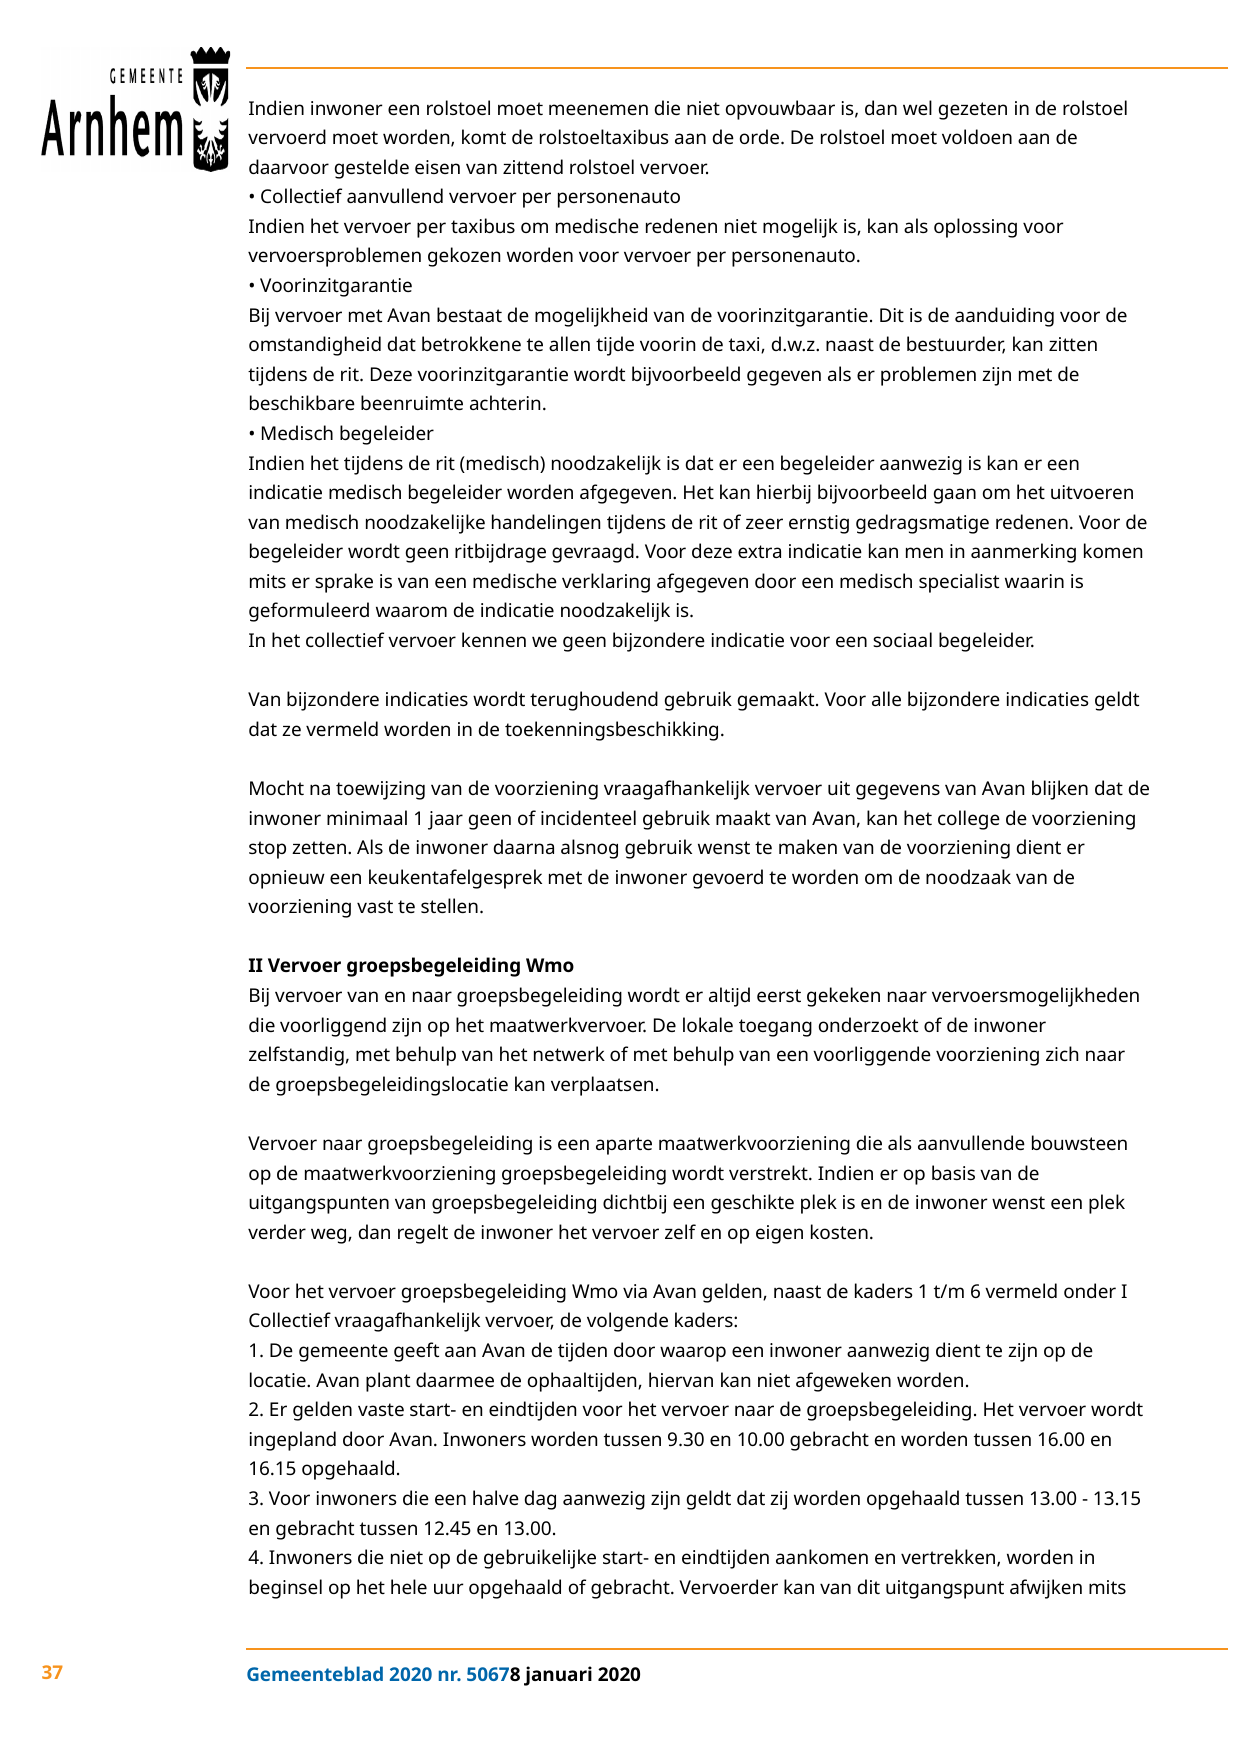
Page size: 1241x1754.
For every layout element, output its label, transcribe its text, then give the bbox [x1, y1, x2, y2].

text Indien het vervoer per taxibus om medische redenen niet mogelijk is, kan als oplossing voor vervoersproblemen gekozen worden voor vervoer per personenauto. [248, 213, 1152, 268]
text II Vervoer groepsbegeleiding Wmo [248, 953, 1152, 978]
text • Medisch begeleider [248, 420, 1152, 446]
text Mocht na toewijzing van de voorziening vraagafhankelijk vervoer uit gegevens van Avan blijken dat de inwoner minimaal 1 jaar geen of incidenteel gebruik maakt van Avan, kan het college de voorziening stop zetten. Als de inwoner daarna alsnog gebruik wenst te maken van de voorziening dient er opnieuw een keukentafelgesprek met de inwoner gevoerd te worden om de noodzaak van de voorziening vast te stellen. [248, 775, 1152, 919]
text Van bijzondere indicaties wordt terughoudend gebruik gemaakt. Voor alle bijzondere indicaties geldt dat ze vermeld worden in de toekenningsbeschikking. [248, 686, 1152, 742]
text 1. De gemeente geeft aan Avan de tijden door waarop een inwoner aanwezig dient te zijn op de locatie. Avan plant daarmee de ophaaltijden, hiervan kan niet afgeweken worden. [248, 1337, 1152, 1393]
text 4. Inwoners die niet op de gebruikelijke start- en eindtijden aankomen en vertrekken, worden in beginsel op het hele uur opgehaald of gebracht. Vervoerder kan van dit uitgangspunt afwijken mits [248, 1544, 1152, 1600]
text • Collectief aanvullend vervoer per personenauto [248, 183, 1152, 209]
text Bij vervoer van en naar groepsbegeleiding wordt er altijd eerst gekeken naar vervoersmogelijkheden die voorliggend zijn op het maatwerkvervoer. De lokale toegang onderzoekt of de inwoner zelfstandig, met behulp van het netwerk of met behulp van een voorliggende voorziening zich naar de groepsbegeleidingslocatie kan verplaatsen. [248, 982, 1152, 1097]
text 2. Er gelden vaste start- en eindtijden voor het vervoer naar de groepsbegeleiding. Het vervoer wordt ingepland door Avan. Inwoners worden tussen 9.30 en 10.00 gebracht en worden tussen 16.00 en 16.15 opgehaald. [248, 1396, 1152, 1481]
text Vervoer naar groepsbegeleiding is een aparte maatwerkvoorziening die als aanvullende bouwsteen op de maatwerkvoorziening groepsbegeleiding wordt verstrekt. Indien er op basis van de uitgangspunten van groepsbegeleiding dichtbij een geschikte plek is en de inwoner wenst een plek verder weg, dan regelt de inwoner het vervoer zelf en op eigen kosten. [248, 1130, 1152, 1245]
text Indien inwoner een rolstoel moet meenemen die niet opvouwbaar is, dan wel gezeten in de rolstoel vervoerd moet worden, komt de rolstoeltaxibus aan de orde. De rolstoel moet voldoen aan de daarvoor gestelde eisen van zittend rolstoel vervoer. [248, 95, 1152, 180]
text 3. Voor inwoners die een halve dag aanwezig zijn geldt dat zij worden opgehaald tussen 13.00 - 13.15 en gebracht tussen 12.45 en 13.00. [248, 1485, 1152, 1541]
text • Voorinzitgarantie [248, 272, 1152, 298]
text In het collectief vervoer kennen we geen bijzondere indicatie voor een sociaal begeleider. [248, 627, 1152, 653]
text Bij vervoer met Avan bestaat de mogelijkheid van de voorinzitgarantie. Dit is de aanduiding voor de omstandigheid dat betrokkene te allen tijde voorin de taxi, d.w.z. naast de bestuurder, kan zitten tijdens de rit. Deze voorinzitgarantie wordt bijvoorbeeld gegeven als er problemen zijn met de beschikbare beenruimte achterin. [248, 302, 1152, 416]
text Voor het vervoer groepsbegeleiding Wmo via Avan gelden, naast de kaders 1 t/m 6 vermeld onder I Collectief vraagafhankelijk vervoer, de volgende kaders: [248, 1278, 1152, 1333]
text Indien het tijdens de rit (medisch) noodzakelijk is dat er een begeleider aanwezig is kan er een indicatie medisch begeleider worden afgegeven. Het kan hierbij bijvoorbeeld gaan om het uitvoeren van medisch noodzakelijke handelingen tijdens de rit of zeer ernstig gedragsmatige redenen. Voor de begeleider wordt geen ritbijdrage gevraagd. Voor deze extra indicatie kan men in aanmerking komen mits er sprake is van een medische verklaring afgegeven door een medisch specialist waarin is geformuleerd waarom de indicatie noodzakelijk is. [248, 450, 1152, 623]
picture [41, 47, 231, 172]
